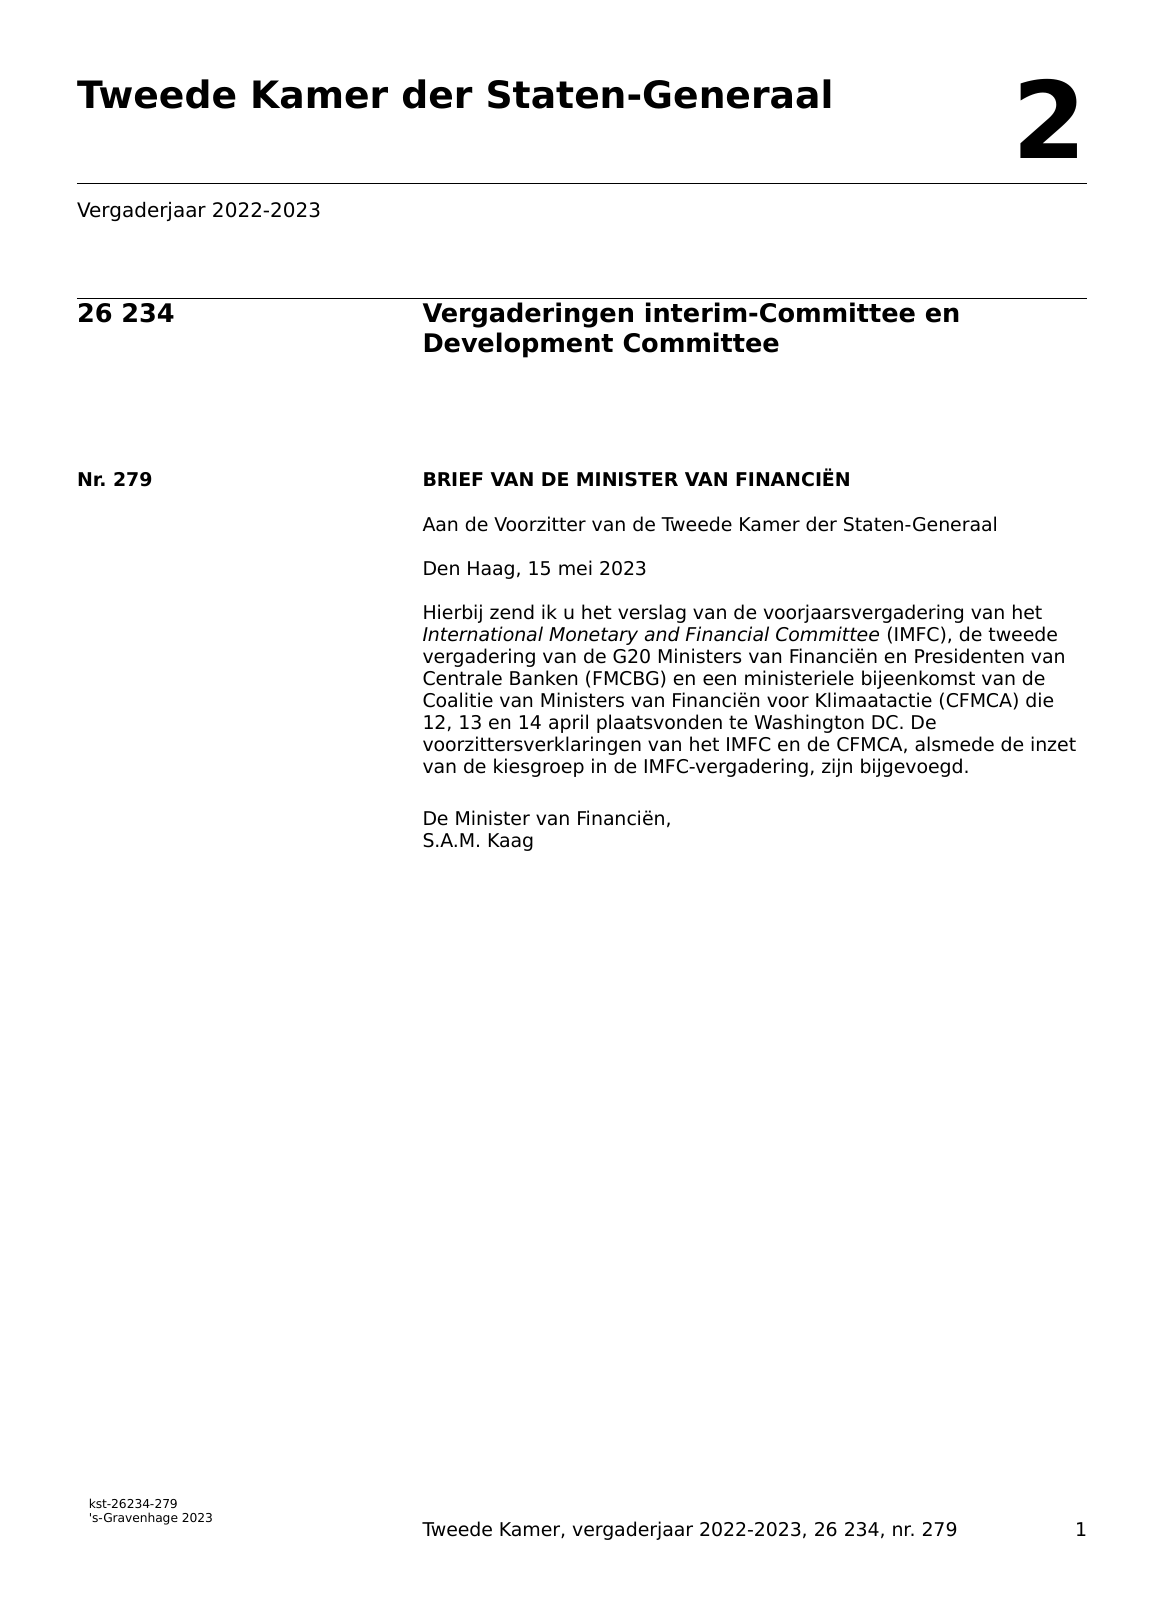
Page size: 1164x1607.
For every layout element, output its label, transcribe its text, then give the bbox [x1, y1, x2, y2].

text Den Haag, 15 mei 2023 [422, 558, 1087, 580]
text Hierbij zend ik u het verslag van de voorjaarsvergadering van het International Monetary and Financial Committee (IMFC), de tweede vergadering van de G20 Ministers van Financiën en Presidenten van Centrale Banken (FMCBG) en een ministeriele bijeenkomst van de Coalitie van Ministers van Financiën voor Klimaatactie (CFMCA) die 12, 13 en 14 april plaatsvonden te Washington DC. De voorzittersverklaringen van het IMFC en de CFMCA, alsmede de inzet van de kiesgroep in de IMFC-vergadering, zijn bijgevoegd. [422, 602, 1087, 778]
table_cell Vergaderjaar 2022-2023 [77, 184, 1087, 298]
text 's-Gravenhage 2023 [88, 1511, 323, 1525]
subtitle Nr. 279 BRIEF VAN DE MINISTER VAN FINANCIËN [77, 469, 1087, 491]
text De Minister van Financiën, S.A.M. Kaag [422, 808, 1087, 852]
text Aan de Voorzitter van de Tweede Kamer der Staten-Generaal [422, 513, 1087, 536]
text kst-26234-279 [88, 1497, 323, 1511]
table_header Tweede Kamer der Staten-Generaal [77, 59, 886, 183]
table_header 2 [886, 59, 1087, 183]
subtitle 26 234 Vergaderingen interim-Committee en Development Committee [77, 299, 1087, 358]
